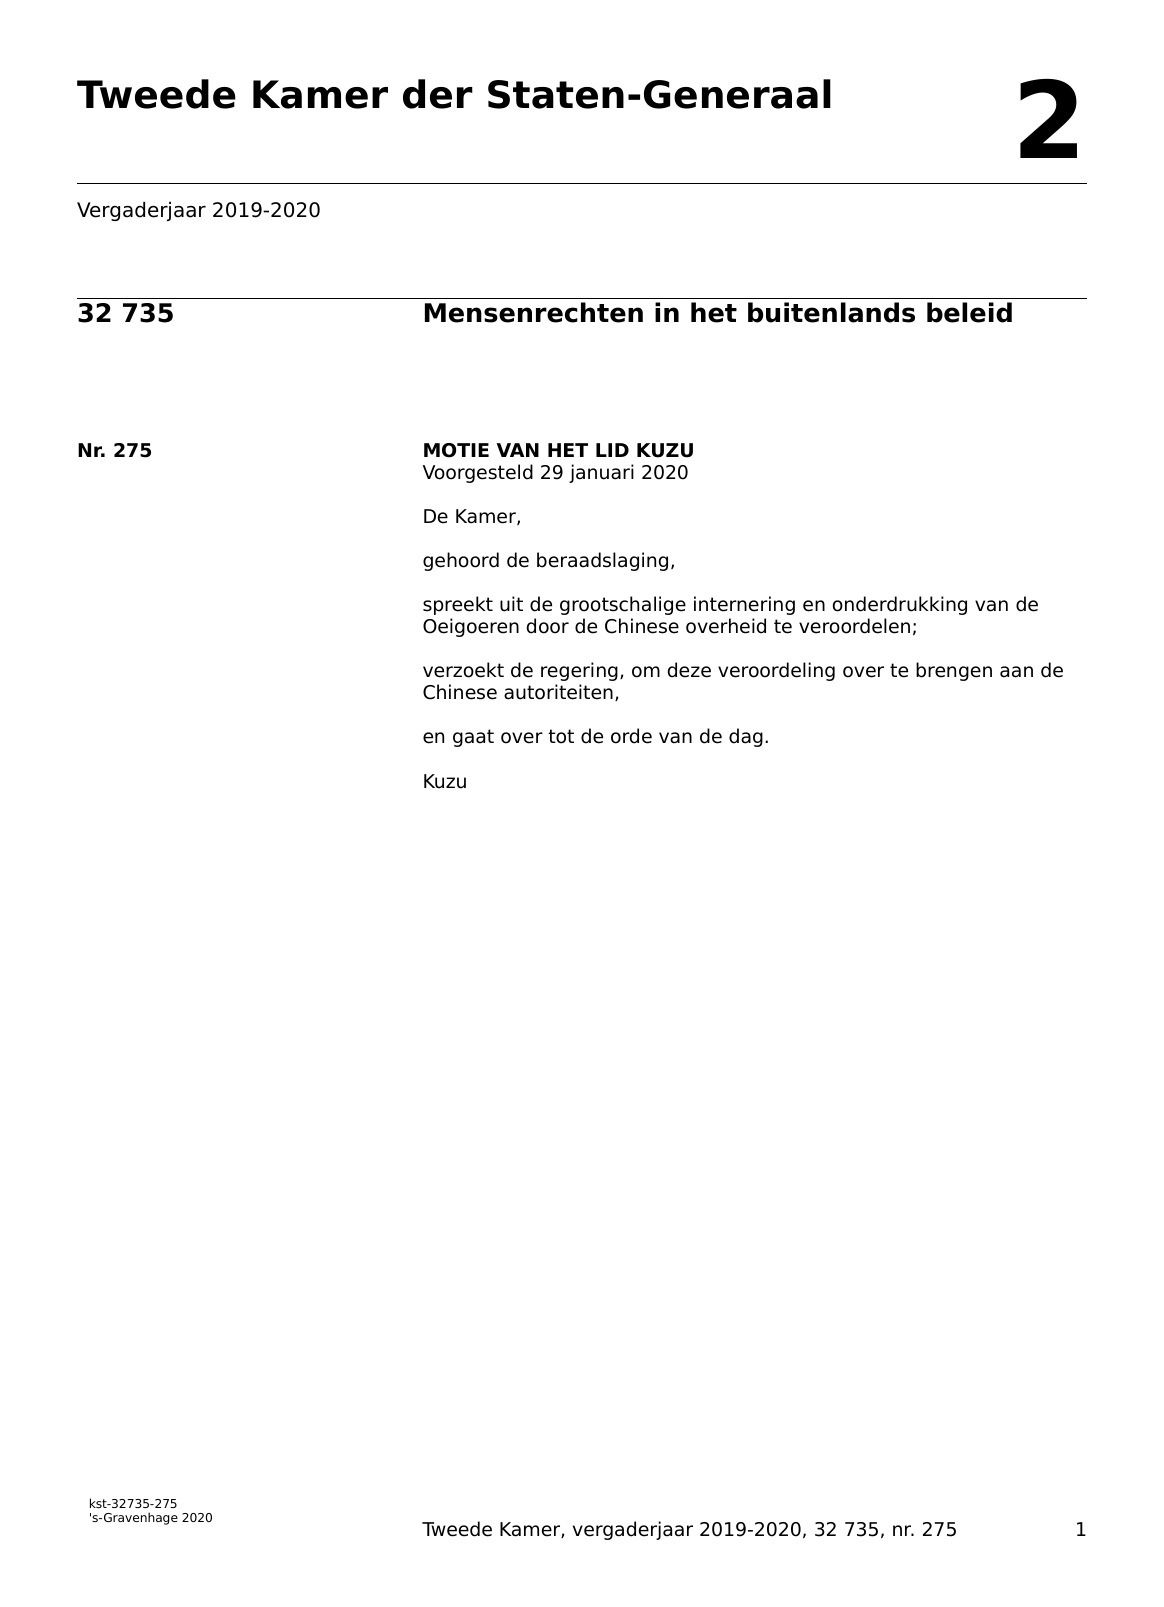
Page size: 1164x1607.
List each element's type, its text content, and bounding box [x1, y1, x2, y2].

table_cell Vergaderjaar 2019-2020 [77, 184, 1087, 298]
text 's-Gravenhage 2020 [88, 1511, 323, 1525]
text Voorgesteld 29 januari 2020 [422, 462, 1087, 484]
text kst-32735-275 [88, 1497, 323, 1511]
subtitle Nr. 275 MOTIE VAN HET LID KUZU [77, 440, 1087, 462]
text gehoord de beraadslaging, [422, 550, 1087, 572]
subtitle 32 735 Mensenrechten in het buitenlands beleid [77, 299, 1087, 329]
table_header 2 [886, 59, 1087, 183]
text De Kamer, [422, 506, 1087, 528]
text Kuzu [422, 771, 1087, 793]
text spreekt uit de grootschalige internering en onderdrukking van de Oeigoeren door de Chinese overheid te veroordelen; [422, 594, 1087, 638]
table_header Tweede Kamer der Staten-Generaal [77, 59, 886, 183]
text verzoekt de regering, om deze veroordeling over te brengen aan de Chinese autoriteiten, [422, 660, 1087, 704]
text en gaat over tot de orde van de dag. [422, 726, 1087, 748]
